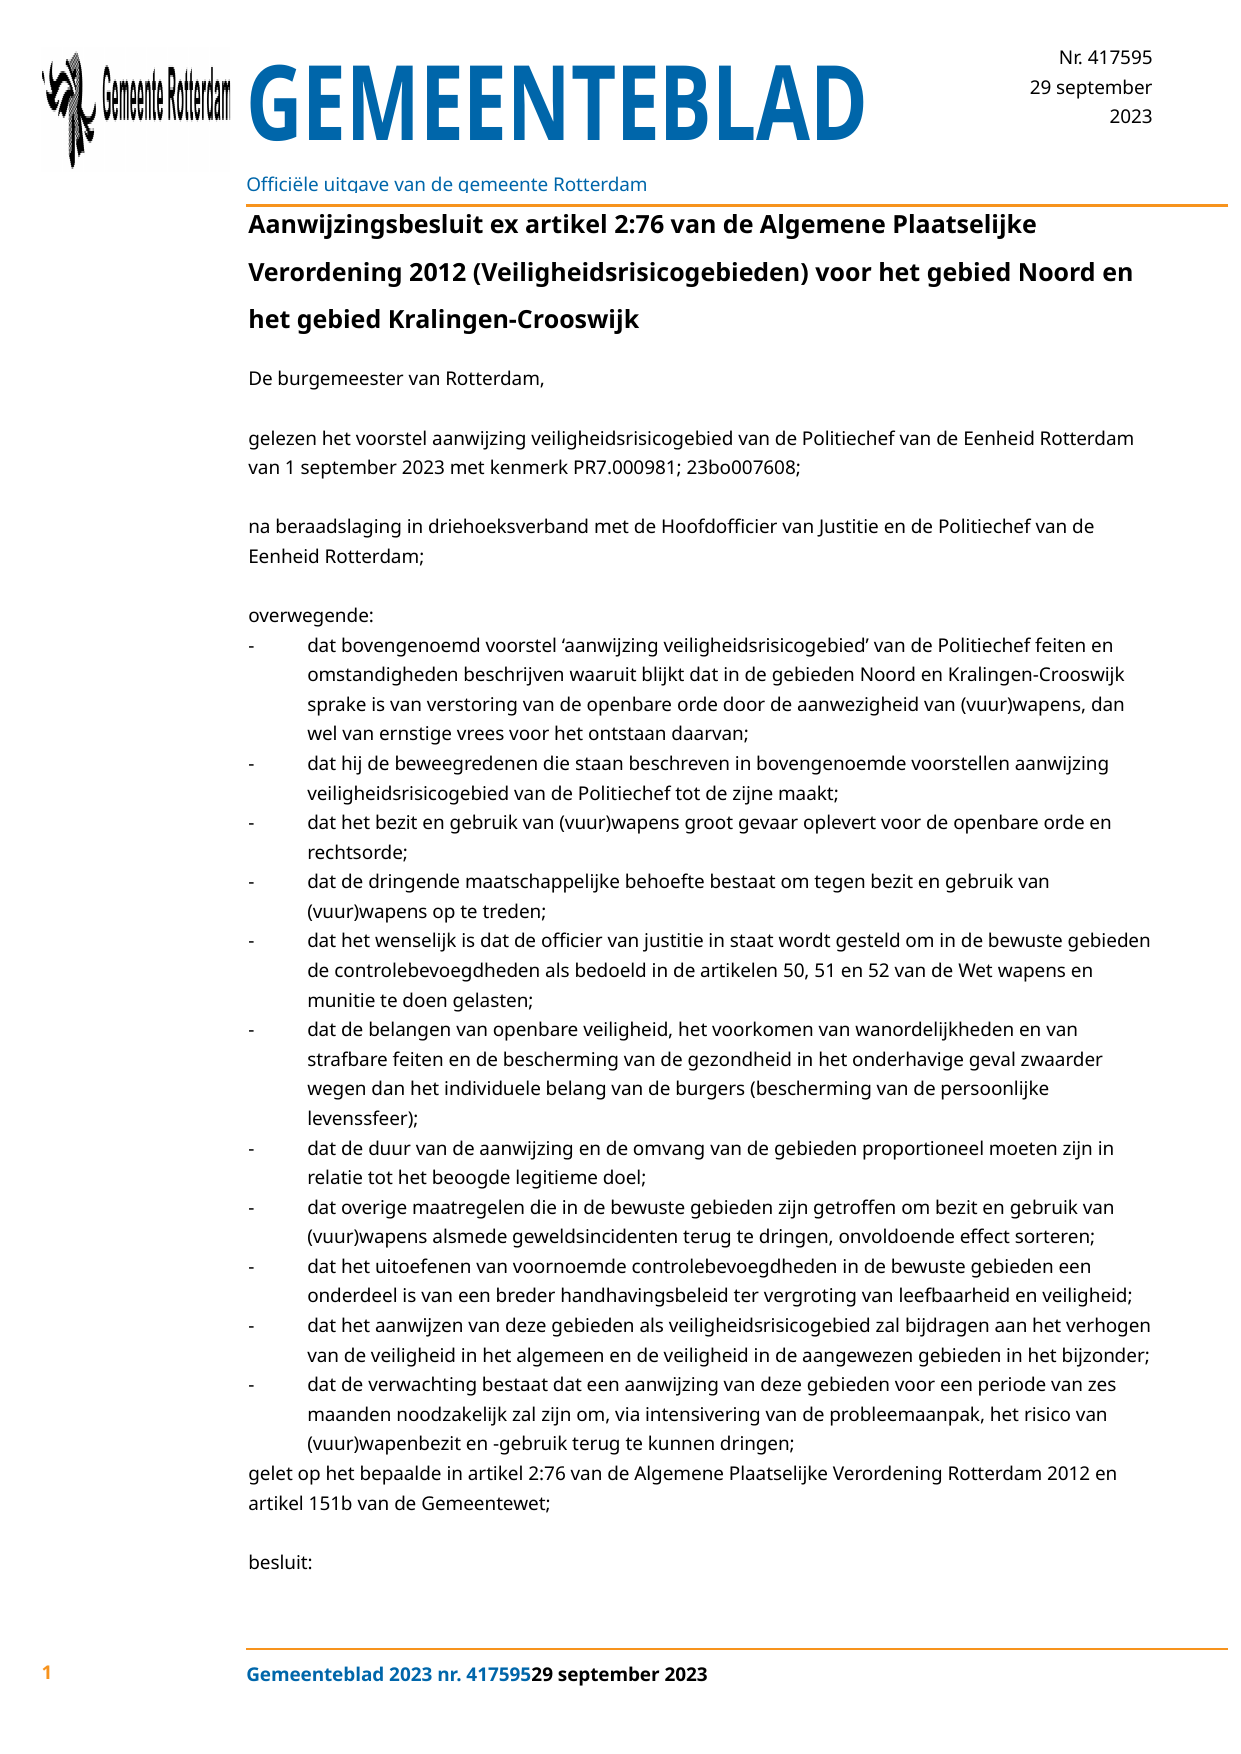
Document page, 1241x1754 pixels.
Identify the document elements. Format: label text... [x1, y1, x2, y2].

list dat overige maatregelen die in de bewuste gebieden zijn getroffen om bezit en gebruik van (vuur)wapens alsmede geweldsincidenten terug te dringen, onvoldoende effect sorteren; [248, 1194, 1152, 1249]
text gelezen het voorstel aanwijzing veiligheidsrisicogebied van de Politiechef van de Eenheid Rotterdam van 1 september 2023 met kenmerk PR7.000981; 23bo007608; [248, 425, 1152, 480]
list dat het aanwijzen van deze gebieden als veiligheidsrisicogebied zal bijdragen aan het verhogen van de veiligheid in het algemeen en de veiligheid in de aangewezen gebieden in het bijzonder; [248, 1312, 1152, 1367]
text overwegende: [248, 602, 1152, 628]
text Aanwijzingsbesluit ex artikel 2:76 van de Algemene Plaatselijke Verordening 2012 (Veiligheidsrisicogebieden) voor het gebied Noord en het gebied Kralingen-Crooswijk [248, 207, 1152, 336]
picture [41, 47, 231, 172]
list dat bovengenoemd voorstel ‘aanwijzing veiligheidsrisicogebied’ van de Politiechef feiten en omstandigheden beschrijven waaruit blijkt dat in de gebieden Noord en Kralingen-Crooswijk sprake is van verstoring van de openbare orde door de aanwezigheid van (vuur)wapens, dan wel van ernstige vrees voor het ontstaan daarvan; [248, 632, 1152, 746]
list dat het bezit en gebruik van (vuur)wapens groot gevaar oplevert voor de openbare orde en rechtsorde; [248, 809, 1152, 864]
list dat de duur van de aanwijzing en de omvang van de gebieden proportioneel moeten zijn in relatie tot het beoogde legitieme doel; [248, 1135, 1152, 1190]
list dat de belangen van openbare veiligheid, het voorkomen van wanordelijkheden en van strafbare feiten en de bescherming van de gezondheid in het onderhavige geval zwaarder wegen dan het individuele belang van de burgers (bescherming van de persoonlijke levenssfeer); [248, 1016, 1152, 1131]
list dat de verwachting bestaat dat een aanwijzing van deze gebieden voor een periode van zes maanden noodzakelijk zal zijn om, via intensivering van de probleemaanpak, het risico van (vuur)wapenbezit en -gebruik terug te kunnen dringen; [248, 1371, 1152, 1456]
list dat het uitoefenen van voornoemde controlebevoegdheden in de bewuste gebieden een onderdeel is van een breder handhavingsbeleid ter vergroting van leefbaarheid en veiligheid; [248, 1253, 1152, 1308]
text na beraadslaging in driehoeksverband met de Hoofdofficier van Justitie en de Politiechef van de Eenheid Rotterdam; [248, 513, 1152, 569]
list dat het wenselijk is dat de officier van justitie in staat wordt gesteld om in de bewuste gebieden de controlebevoegdheden als bedoeld in de artikelen 50, 51 en 52 van de Wet wapens en munitie te doen gelasten; [248, 928, 1152, 1012]
list dat hij de beweegredenen die staan beschreven in bovengenoemde voorstellen aanwijzing veiligheidsrisicogebied van de Politiechef tot de zijne maakt; [248, 750, 1152, 805]
text gelet op het bepaalde in artikel 2:76 van de Algemene Plaatselijke Verordening Rotterdam 2012 en artikel 151b van de Gemeentewet; [248, 1460, 1152, 1515]
text besluit: [248, 1549, 1152, 1574]
list dat de dringende maatschappelijke behoefte bestaat om tegen bezit en gebruik van (vuur)wapens op te treden; [248, 868, 1152, 924]
text De burgemeester van Rotterdam, [248, 366, 1152, 391]
